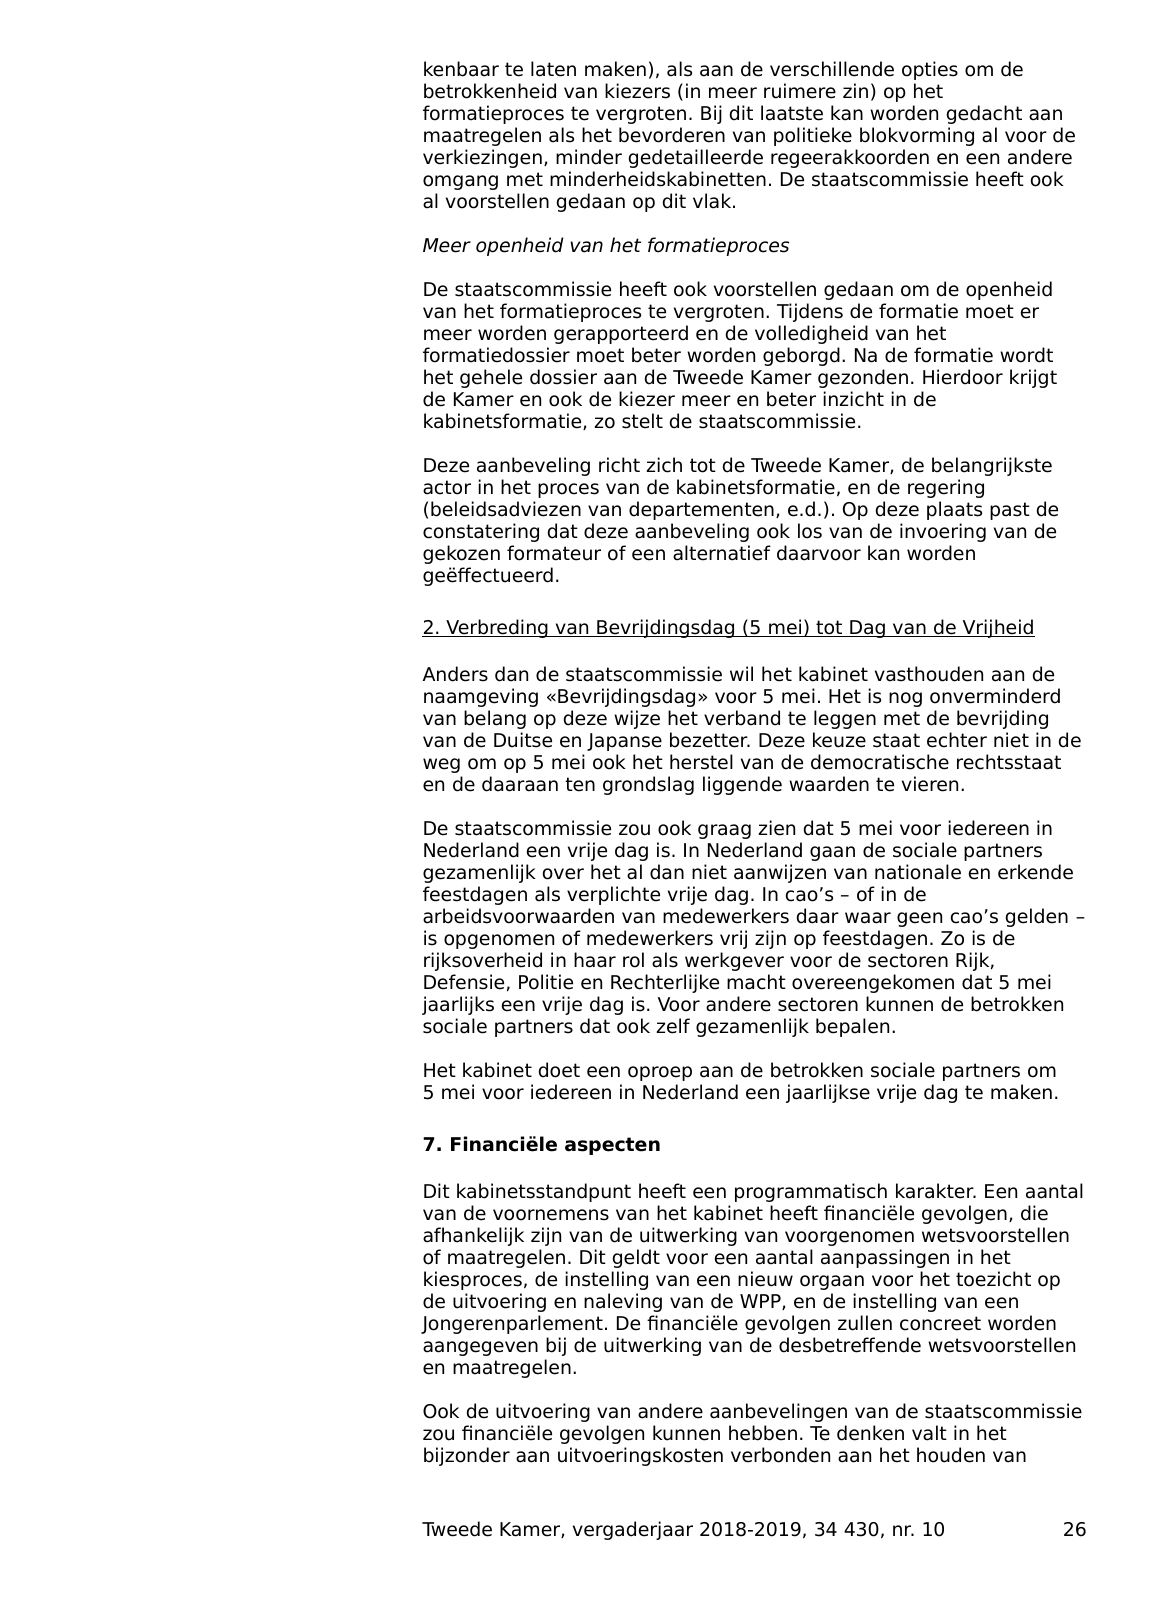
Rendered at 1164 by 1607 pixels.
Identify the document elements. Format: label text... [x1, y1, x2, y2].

subtitle 2. Verbreding van Bevrijdingsdag (5 mei) tot Dag van de Vrijheid [422, 617, 1087, 639]
text Dit kabinetsstandpunt heeft een programmatisch karakter. Een aantal van de voornemens van het kabinet heeft financiële gevolgen, die afhankelijk zijn van de uitwerking van voorgenomen wetsvoorstellen of maatregelen. Dit geldt voor een aantal aanpassingen in het kiesproces, de instelling van een nieuw orgaan voor het toezicht op de uitvoering en naleving van de WPP, en de instelling van een Jongerenparlement. De financiële gevolgen zullen concreet worden aangegeven bij de uitwerking van de desbetreffende wetsvoorstellen en maatregelen. [422, 1181, 1087, 1379]
text Het kabinet doet een oproep aan de betrokken sociale partners om 5 mei voor iedereen in Nederland een jaarlijkse vrije dag te maken. [422, 1060, 1087, 1104]
text Deze aanbeveling richt zich tot de Tweede Kamer, de belangrijkste actor in het proces van de kabinetsformatie, en de regering (beleidsadviezen van departementen, e.d.). Op deze plaats past de constatering dat deze aanbeveling ook los van de invoering van de gekozen formateur of een alternatief daarvoor kan worden geëffectueerd. [422, 455, 1087, 587]
subtitle Meer openheid van het formatieproces [422, 235, 1087, 257]
text Ook de uitvoering van andere aanbevelingen van de staatscommissie zou financiële gevolgen kunnen hebben. Te denken valt in het bijzonder aan uitvoeringskosten verbonden aan het houden van [422, 1401, 1087, 1467]
text Anders dan de staatscommissie wil het kabinet vasthouden aan de naamgeving «Bevrijdingsdag» voor 5 mei. Het is nog onverminderd van belang op deze wijze het verband te leggen met de bevrijding van de Duitse en Japanse bezetter. Deze keuze staat echter niet in de weg om op 5 mei ook het herstel van de democratische rechtsstaat en de daaraan ten grondslag liggende waarden te vieren. [422, 664, 1087, 796]
subtitle 7. Financiële aspecten [422, 1134, 1087, 1156]
text De staatscommissie zou ook graag zien dat 5 mei voor iedereen in Nederland een vrije dag is. In Nederland gaan de sociale partners gezamenlijk over het al dan niet aanwijzen van nationale en erkende feestdagen als verplichte vrije dag. In cao’s – of in de arbeidsvoorwaarden van medewerkers daar waar geen cao’s gelden – is opgenomen of medewerkers vrij zijn op feestdagen. Zo is de rijksoverheid in haar rol als werkgever voor de sectoren Rijk, Defensie, Politie en Rechterlijke macht overeengekomen dat 5 mei jaarlijks een vrije dag is. Voor andere sectoren kunnen de betrokken sociale partners dat ook zelf gezamenlijk bepalen. [422, 818, 1087, 1038]
text De staatscommissie heeft ook voorstellen gedaan om de openheid van het formatieproces te vergroten. Tijdens de formatie moet er meer worden gerapporteerd en de volledigheid van het formatiedossier moet beter worden geborgd. Na de formatie wordt het gehele dossier aan de Tweede Kamer gezonden. Hierdoor krijgt de Kamer en ook de kiezer meer en beter inzicht in de kabinetsformatie, zo stelt de staatscommissie. [422, 279, 1087, 433]
text kenbaar te laten maken), als aan de verschillende opties om de betrokkenheid van kiezers (in meer ruimere zin) op het formatieproces te vergroten. Bij dit laatste kan worden gedacht aan maatregelen als het bevorderen van politieke blokvorming al voor de verkiezingen, minder gedetailleerde regeerakkoorden en een andere omgang met minderheidskabinetten. De staatscommissie heeft ook al voorstellen gedaan op dit vlak. [422, 59, 1087, 213]
